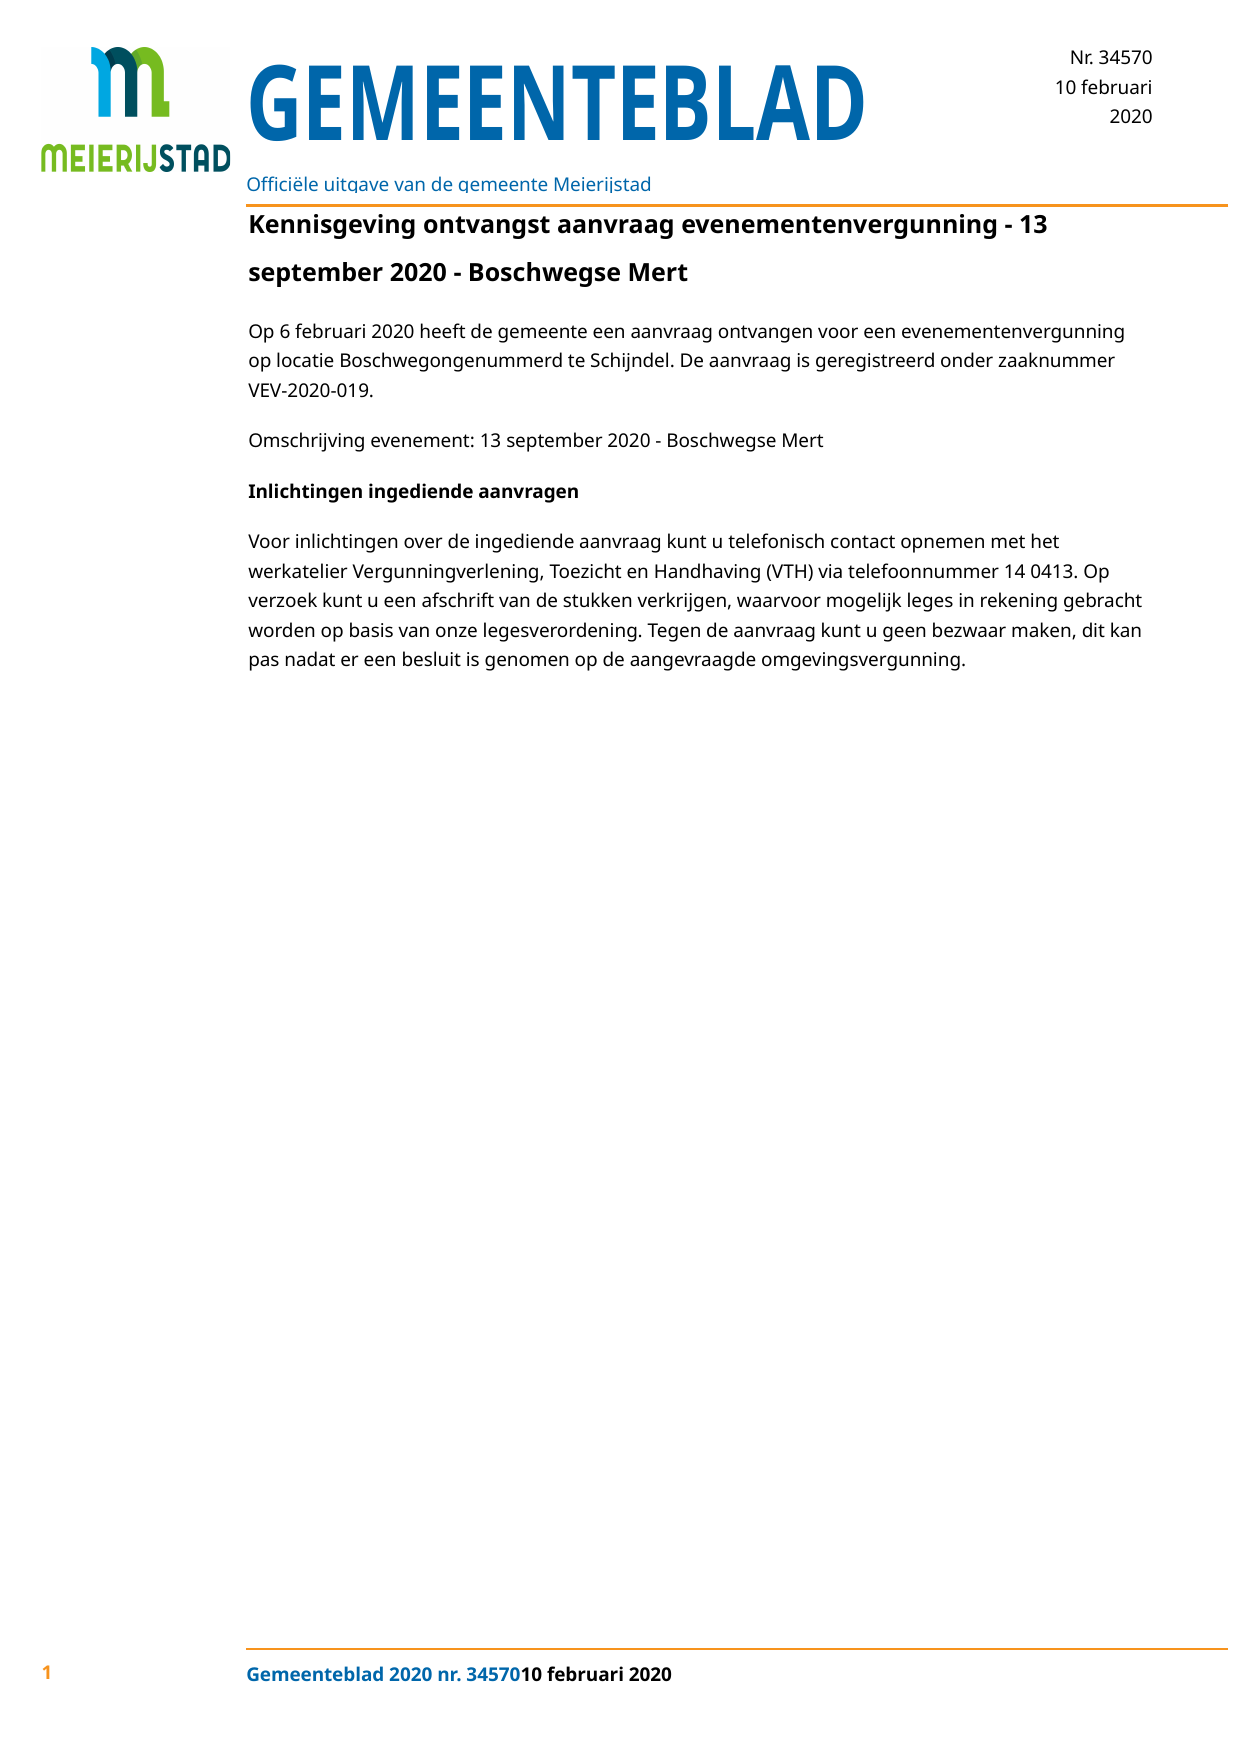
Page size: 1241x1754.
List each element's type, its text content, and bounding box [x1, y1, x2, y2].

text Kennisgeving ontvangst aanvraag evenementenvergunning - 13 september 2020 - Boschwegse Mert [248, 207, 1152, 288]
picture [41, 47, 231, 172]
text Omschrijving evenement: 13 september 2020 - Boschwegse Mert [248, 427, 1152, 453]
text Inlichtingen ingediende aanvragen [248, 478, 1152, 504]
text Op 6 februari 2020 heeft de gemeente een aanvraag ontvangen voor een evenementenvergunning op locatie Boschwegongenummerd te Schijndel. De aanvraag is geregistreerd onder zaaknummer VEV-2020-019. [248, 318, 1152, 403]
text Voor inlichtingen over de ingediende aanvraag kunt u telefonisch contact opnemen met het werkatelier Vergunningverlening, Toezicht en Handhaving (VTH) via telefoonnummer 14 0413. Op verzoek kunt u een afschrift van de stukken verkrijgen, waarvoor mogelijk leges in rekening gebracht worden op basis van onze legesverordening. Tegen de aanvraag kunt u geen bezwaar maken, dit kan pas nadat er een besluit is genomen op de aangevraagde omgevingsvergunning. [248, 528, 1152, 672]
